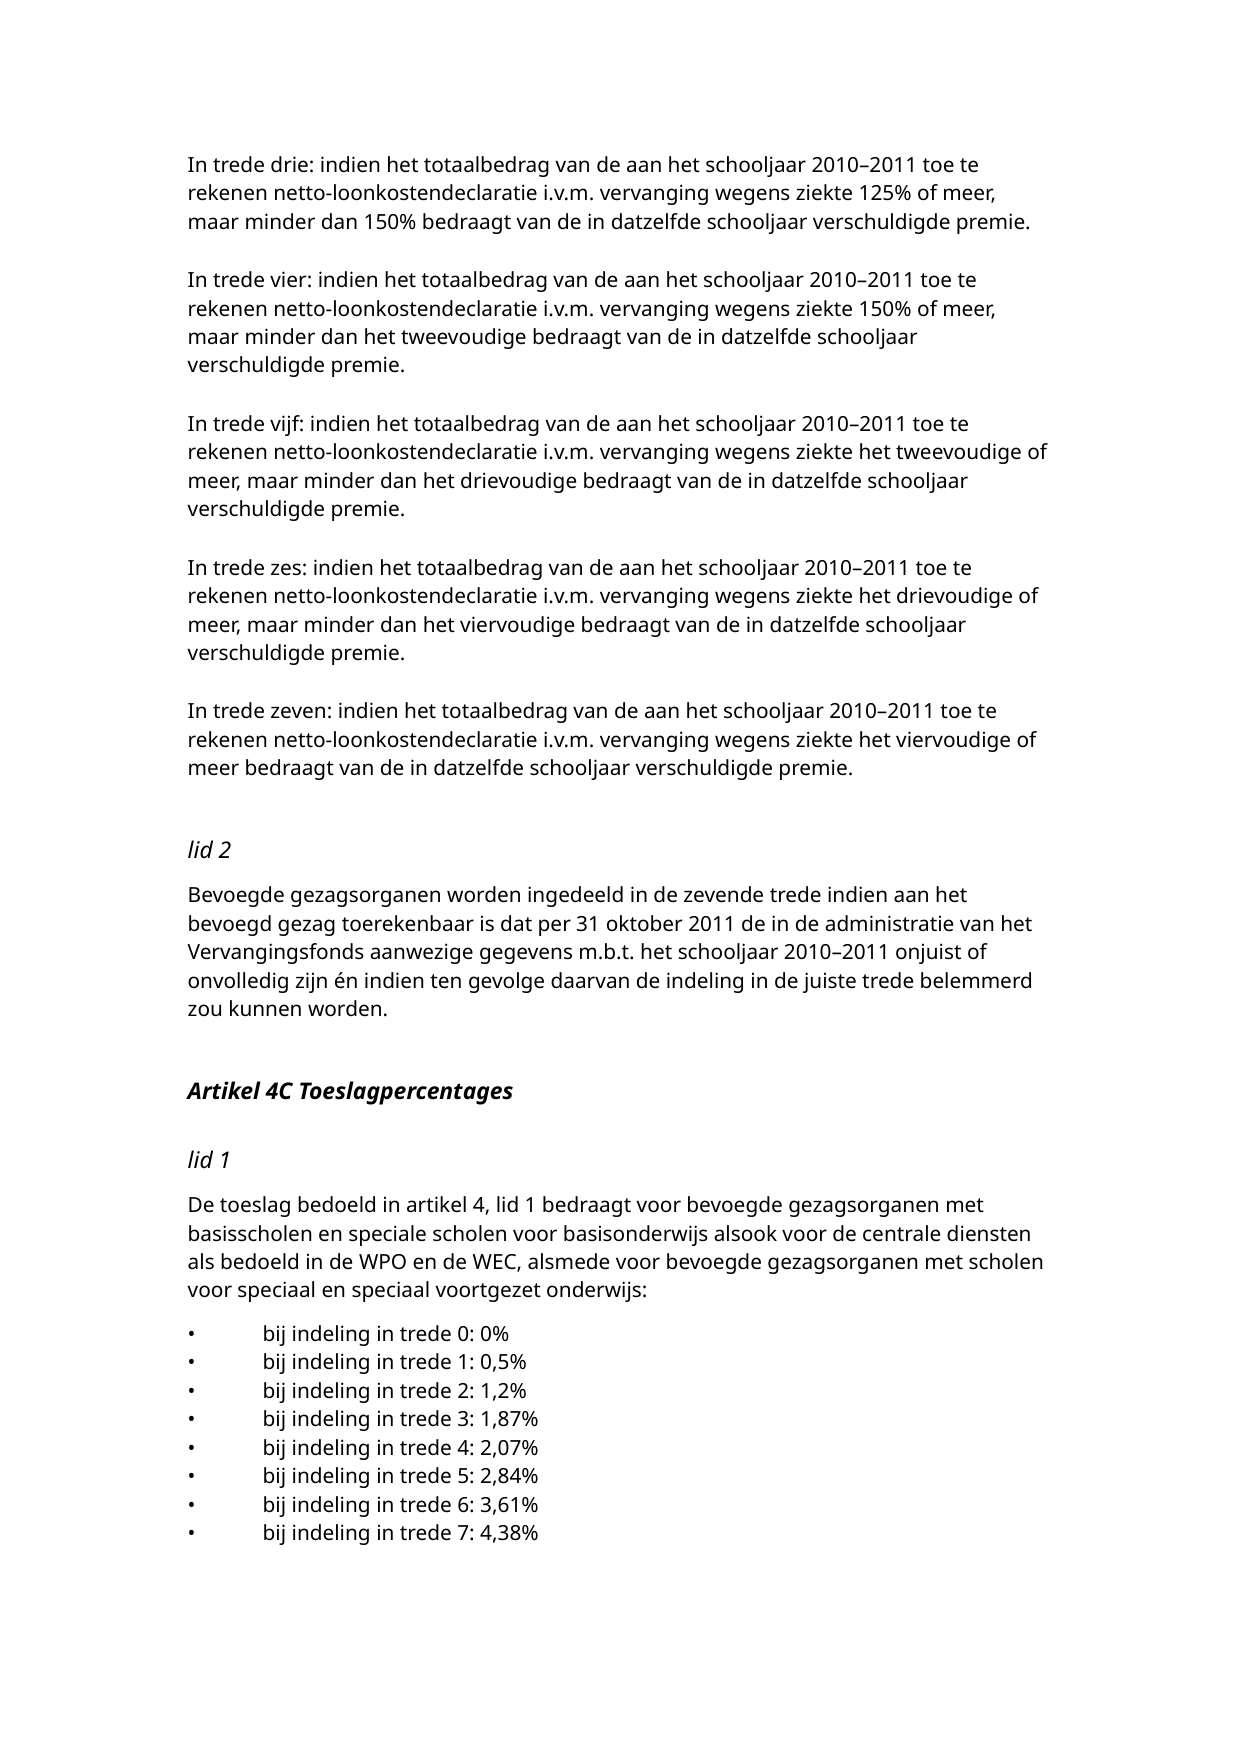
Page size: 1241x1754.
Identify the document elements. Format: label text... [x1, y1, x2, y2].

text In trede drie: indien het totaalbedrag van de aan het schooljaar 2010–2011 toe te rekenen netto-loonkostendeclaratie i.v.m. vervanging wegens ziekte 125% of meer, maar minder dan 150% bedraagt van de in datzelfde schooljaar verschuldigde premie. [187, 150, 1053, 235]
text De toeslag bedoeld in artikel 4, lid 1 bedraagt voor bevoegde gezagsorganen met basisscholen en speciale scholen voor basisonderwijs alsook voor de centrale diensten als bedoeld in de WPO en de WEC, alsmede voor bevoegde gezagsorganen met scholen voor speciaal en speciaal voortgezet onderwijs: [187, 1190, 1053, 1304]
list bij indeling in trede 1: 0,5% [187, 1347, 1053, 1376]
list bij indeling in trede 2: 1,2% [187, 1376, 1053, 1404]
list bij indeling in trede 0: 0% [187, 1319, 1053, 1347]
text Bevoegde gezagsorganen worden ingedeeld in de zevende trede indien aan het bevoegd gezag toerekenbaar is dat per 31 oktober 2011 de in de administratie van het Vervangingsfonds aanwezige gegevens m.b.t. het schooljaar 2010–2011 onjuist of onvolledig zijn én indien ten gevolge daarvan de indeling in de juiste trede belemmerd zou kunnen worden. [187, 881, 1053, 1023]
subtitle lid 1 [187, 1144, 1053, 1175]
subtitle lid 2 [187, 834, 1053, 866]
text In trede vijf: indien het totaalbedrag van de aan het schooljaar 2010–2011 toe te rekenen netto-loonkostendeclaratie i.v.m. vervanging wegens ziekte het tweevoudige of meer, maar minder dan het drievoudige bedraagt van de in datzelfde schooljaar verschuldigde premie. [187, 409, 1053, 523]
list bij indeling in trede 4: 2,07% [187, 1433, 1053, 1461]
list bij indeling in trede 6: 3,61% [187, 1490, 1053, 1518]
subtitle Artikel 4C Toeslagpercentages [187, 1075, 1053, 1107]
text In trede vier: indien het totaalbedrag van de aan het schooljaar 2010–2011 toe te rekenen netto-loonkostendeclaratie i.v.m. vervanging wegens ziekte 150% of meer, maar minder dan het tweevoudige bedraagt van de in datzelfde schooljaar verschuldigde premie. [187, 265, 1053, 379]
text In trede zeven: indien het totaalbedrag van de aan het schooljaar 2010–2011 toe te rekenen netto-loonkostendeclaratie i.v.m. vervanging wegens ziekte het viervoudige of meer bedraagt van de in datzelfde schooljaar verschuldigde premie. [187, 697, 1053, 782]
text In trede zes: indien het totaalbedrag van de aan het schooljaar 2010–2011 toe te rekenen netto-loonkostendeclaratie i.v.m. vervanging wegens ziekte het drievoudige of meer, maar minder dan het viervoudige bedraagt van de in datzelfde schooljaar verschuldigde premie. [187, 553, 1053, 667]
list bij indeling in trede 5: 2,84% [187, 1461, 1053, 1490]
list bij indeling in trede 3: 1,87% [187, 1404, 1053, 1433]
list bij indeling in trede 7: 4,38% [187, 1518, 1053, 1547]
